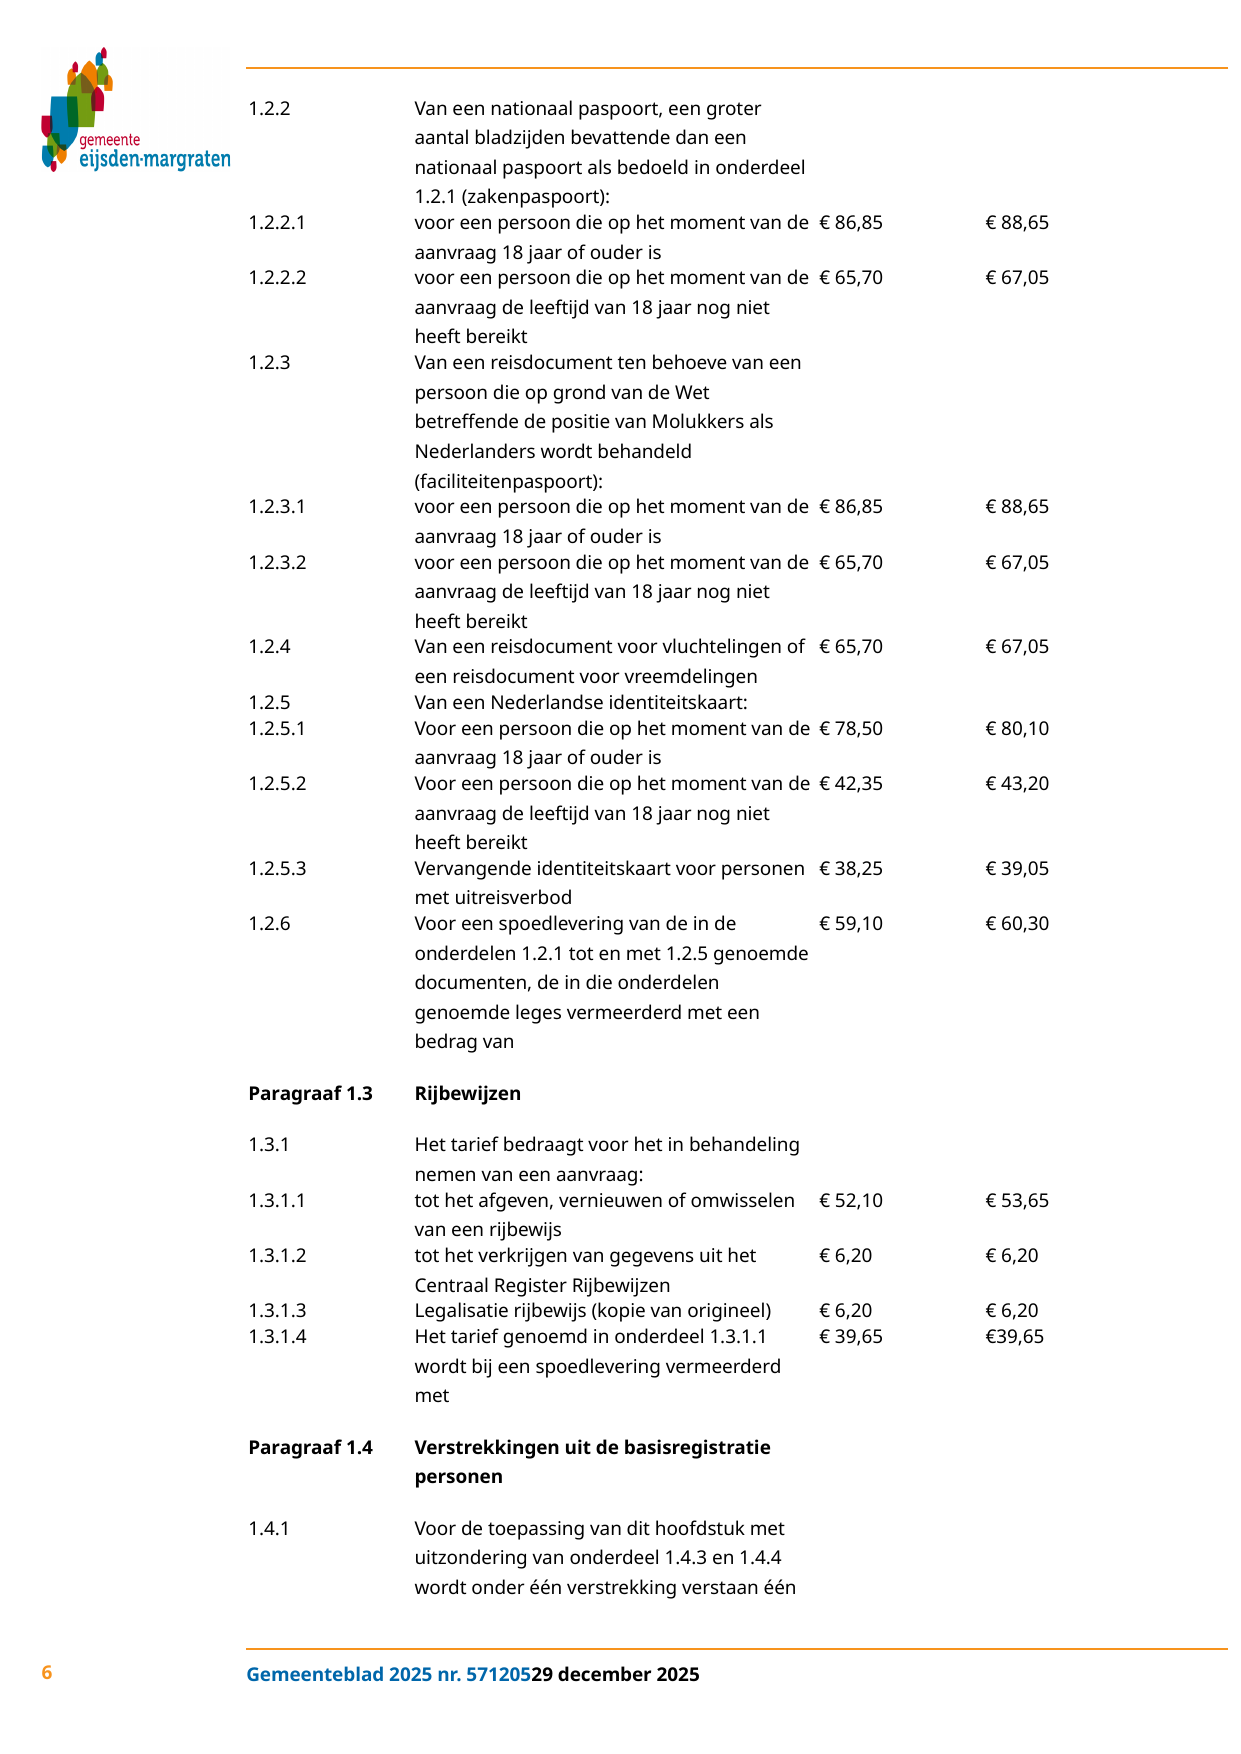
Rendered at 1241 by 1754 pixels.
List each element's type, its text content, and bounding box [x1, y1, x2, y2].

table_cell € 42,35 [819, 770, 985, 855]
table_cell € 88,65 [985, 494, 1152, 549]
picture [41, 47, 231, 172]
table_cell Voor een persoon die op het moment van de aanvraag de leeftijd van 18 jaar nog niet heeft bereikt [414, 770, 819, 855]
table_cell [414, 1408, 819, 1434]
table_cell Voor een spoedlevering van de in de onderdelen 1.2.1 tot en met 1.2.5 genoemde documenten, de in die onderdelen genoemde leges vermeerderd met een bedrag van [414, 910, 819, 1054]
table_cell 1.2.3.1 [248, 494, 414, 549]
table_cell [985, 95, 1152, 209]
table_cell [819, 1515, 985, 1600]
table_cell 1.2.2.2 [248, 265, 414, 349]
table_cell € 60,30 [985, 910, 1152, 1054]
table_cell [985, 1489, 1152, 1515]
table_cell Rijbewijzen [414, 1080, 819, 1106]
table_cell €39,65 [985, 1323, 1152, 1408]
table_cell tot het verkrijgen van gegevens uit het Centraal Register Rijbewijzen [414, 1242, 819, 1297]
table_cell € 39,05 [985, 855, 1152, 910]
table_cell Het tarief bedraagt voor het in behandeling nemen van een aanvraag: [414, 1132, 819, 1187]
table_cell Voor een persoon die op het moment van de aanvraag 18 jaar of ouder is [414, 715, 819, 770]
table_cell € 6,20 [819, 1242, 985, 1297]
table_cell € 6,20 [819, 1298, 985, 1323]
table_cell [248, 1489, 414, 1515]
table_cell voor een persoon die op het moment van de aanvraag 18 jaar of ouder is [414, 494, 819, 549]
table_cell € 67,05 [985, 265, 1152, 349]
table_cell [414, 1489, 819, 1515]
table_cell voor een persoon die op het moment van de aanvraag de leeftijd van 18 jaar nog niet heeft bereikt [414, 265, 819, 349]
table_cell 1.2.4 [248, 634, 414, 689]
table_cell € 53,65 [985, 1187, 1152, 1242]
table_cell [819, 1106, 985, 1132]
table_cell € 6,20 [985, 1298, 1152, 1323]
table_cell 1.2.5.2 [248, 770, 414, 855]
table_cell 1.2.2.1 [248, 209, 414, 264]
table_cell € 65,70 [819, 265, 985, 349]
table_cell [414, 1054, 819, 1080]
table_cell € 88,65 [985, 209, 1152, 264]
table_cell [248, 1408, 414, 1434]
table_cell € 6,20 [985, 1242, 1152, 1297]
table_cell voor een persoon die op het moment van de aanvraag 18 jaar of ouder is [414, 209, 819, 264]
table_cell [819, 1434, 985, 1489]
table_cell voor een persoon die op het moment van de aanvraag de leeftijd van 18 jaar nog niet heeft bereikt [414, 549, 819, 634]
table_cell € 65,70 [819, 634, 985, 689]
table_cell Van een Nederlandse identiteitskaart: [414, 689, 819, 715]
table_cell [985, 1434, 1152, 1489]
table_cell 1.2.5.1 [248, 715, 414, 770]
table_cell € 59,10 [819, 910, 985, 1054]
table_cell tot het afgeven, vernieuwen of omwisselen van een rijbewijs [414, 1187, 819, 1242]
table_cell € 80,10 [985, 715, 1152, 770]
table_cell Het tarief genoemd in onderdeel 1.3.1.1 wordt bij een spoedlevering vermeerderd met [414, 1323, 819, 1408]
table_cell Legalisatie rijbewijs (kopie van origineel) [414, 1298, 819, 1323]
table_cell Verstrekkingen uit de basisregistratie personen [414, 1434, 819, 1489]
table_cell [985, 1515, 1152, 1600]
table_cell € 65,70 [819, 549, 985, 634]
table_cell [819, 1054, 985, 1080]
table_cell [414, 1106, 819, 1132]
table_cell 1.3.1.3 [248, 1298, 414, 1323]
table_cell 1.2.3 [248, 350, 414, 493]
table_cell [819, 350, 985, 493]
table_cell [985, 350, 1152, 493]
table_cell [819, 1080, 985, 1106]
table_cell 1.3.1 [248, 1132, 414, 1187]
table_cell € 39,65 [819, 1323, 985, 1408]
table_cell [985, 689, 1152, 715]
table_cell 1.2.3.2 [248, 549, 414, 634]
table_cell 1.2.5 [248, 689, 414, 715]
table_cell € 52,10 [819, 1187, 985, 1242]
table_cell [819, 1408, 985, 1434]
table_cell Paragraaf 1.4 [248, 1434, 414, 1489]
table_cell Voor de toepassing van dit hoofdstuk met uitzondering van onderdeel 1.4.3 en 1.4.4 wordt onder één verstrekking verstaan één [414, 1515, 819, 1600]
table_cell 1.3.1.1 [248, 1187, 414, 1242]
table_cell € 78,50 [819, 715, 985, 770]
table_cell [985, 1106, 1152, 1132]
table_cell 1.3.1.2 [248, 1242, 414, 1297]
table_cell [985, 1054, 1152, 1080]
table_cell [985, 1132, 1152, 1187]
table_cell € 38,25 [819, 855, 985, 910]
table_cell 1.4.1 [248, 1515, 414, 1600]
table_cell € 86,85 [819, 494, 985, 549]
table_cell [248, 1054, 414, 1080]
table_cell Van een reisdocument ten behoeve van een persoon die op grond van de Wet betreffende de positie van Molukkers als Nederlanders wordt behandeld (faciliteitenpaspoort): [414, 350, 819, 493]
table_cell [985, 1408, 1152, 1434]
table_cell [819, 689, 985, 715]
table_cell Paragraaf 1.3 [248, 1080, 414, 1106]
table_cell € 67,05 [985, 549, 1152, 634]
table_cell Vervangende identiteitskaart voor personen met uitreisverbod [414, 855, 819, 910]
table_cell [819, 95, 985, 209]
table_cell 1.2.5.3 [248, 855, 414, 910]
table_cell [248, 1106, 414, 1132]
table_cell Van een nationaal paspoort, een groter aantal bladzijden bevattende dan een nationaal paspoort als bedoeld in onderdeel 1.2.1 (zakenpaspoort): [414, 95, 819, 209]
table_cell 1.2.6 [248, 910, 414, 1054]
table_cell € 43,20 [985, 770, 1152, 855]
table_cell [985, 1080, 1152, 1106]
table_cell [819, 1132, 985, 1187]
table_cell [819, 1489, 985, 1515]
table_cell 1.2.2 [248, 95, 414, 209]
table_cell 1.3.1.4 [248, 1323, 414, 1408]
table_cell € 86,85 [819, 209, 985, 264]
table_cell Van een reisdocument voor vluchtelingen of een reisdocument voor vreemdelingen [414, 634, 819, 689]
table_cell € 67,05 [985, 634, 1152, 689]
